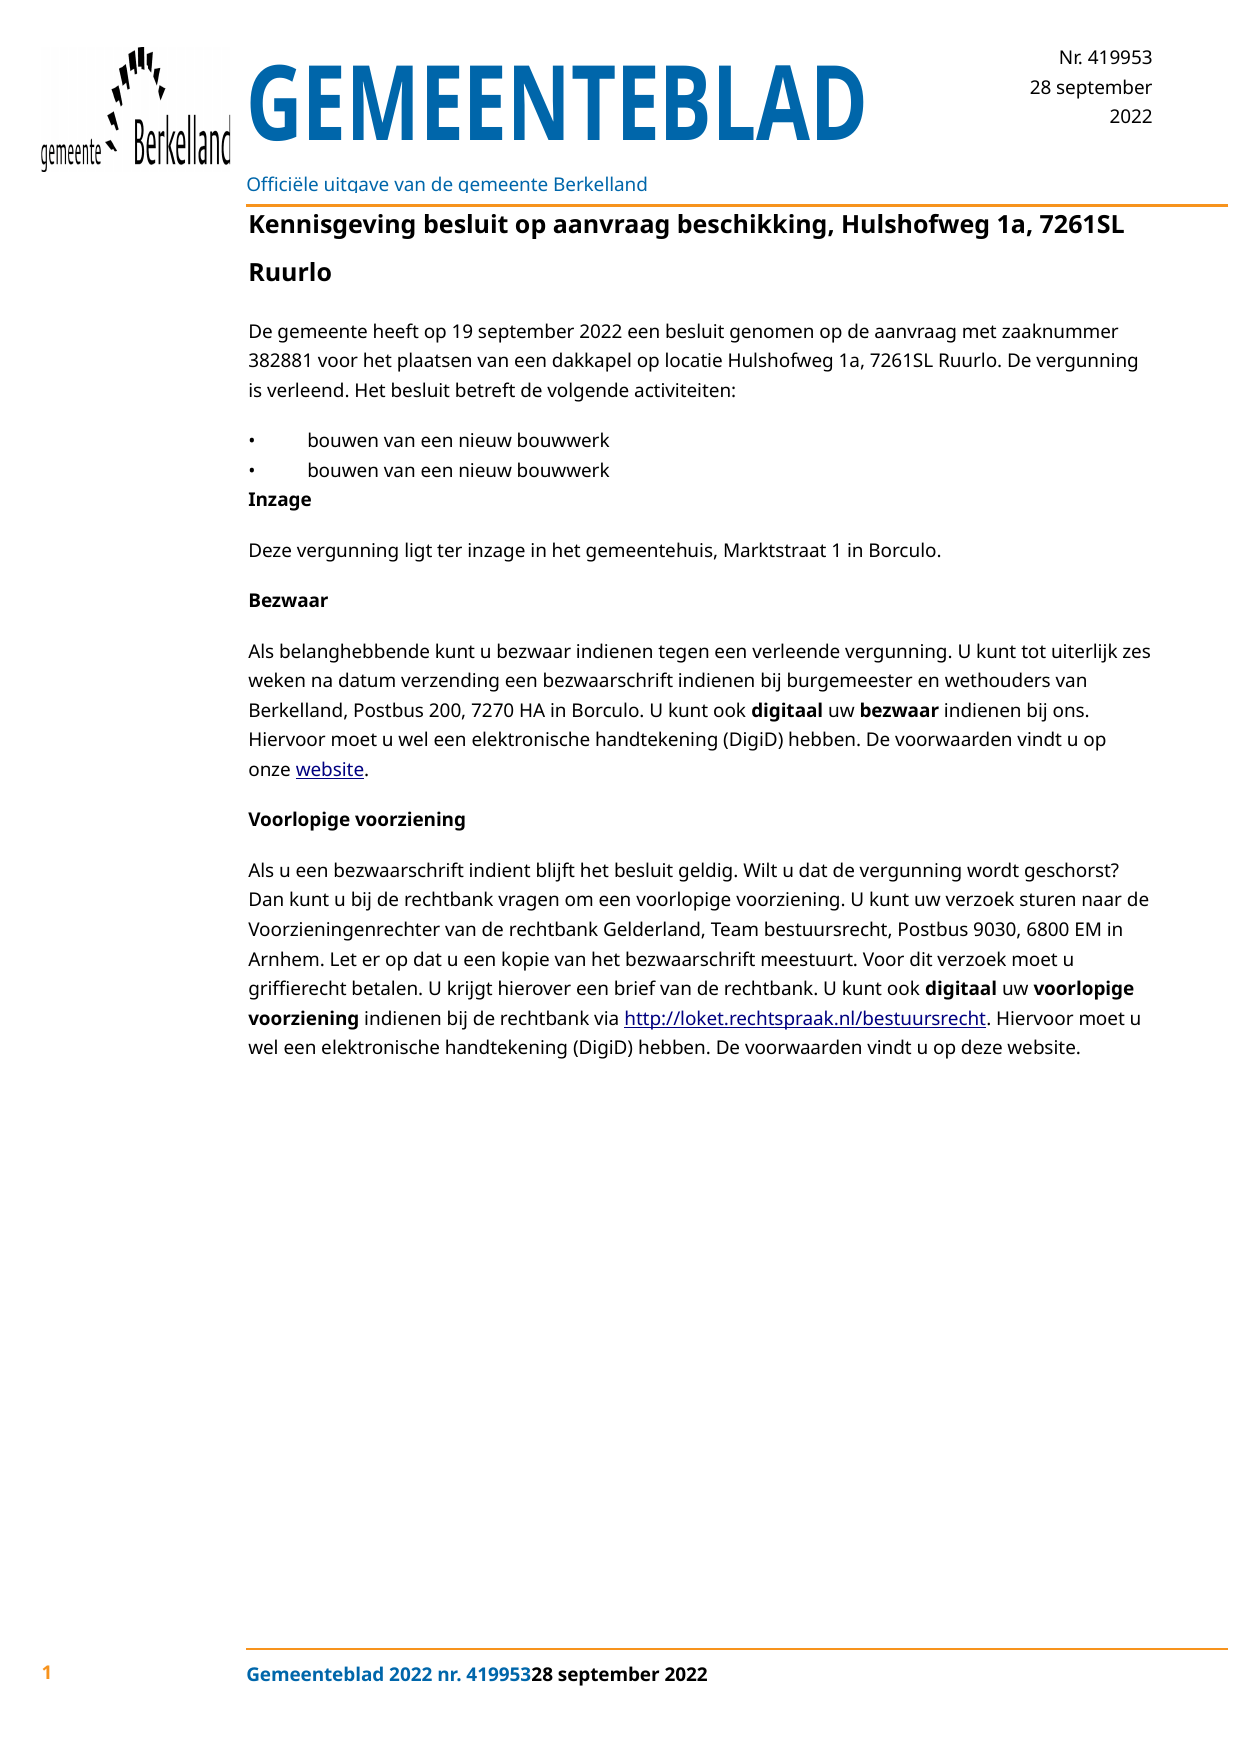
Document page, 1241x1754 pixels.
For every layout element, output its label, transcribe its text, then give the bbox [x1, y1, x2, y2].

text Kennisgeving besluit op aanvraag beschikking, Hulshofweg 1a, 7261SL Ruurlo [248, 207, 1152, 288]
list bouwen van een nieuw bouwwerk [248, 427, 1152, 453]
text Als u een bezwaarschrift indient blijft het besluit geldig. Wilt u dat de vergunning wordt geschorst? Dan kunt u bij de rechtbank vragen om een voorlopige voorziening. U kunt uw verzoek sturen naar de Voorzieningenrechter van de rechtbank Gelderland, Team bestuursrecht, Postbus 9030, 6800 EM in Arnhem. Let er op dat u een kopie van het bezwaarschrift meestuurt. Voor dit verzoek moet u griffierecht betalen. U krijgt hierover een brief van de rechtbank. U kunt ook digitaal uw voorlopige voorziening indienen bij de rechtbank via http://loket.rechtspraak.nl/bestuursrecht. Hiervoor moet u wel een elektronische handtekening (DigiD) hebben. De voorwaarden vindt u op deze website. [248, 857, 1152, 1060]
list bouwen van een nieuw bouwwerk [248, 457, 1152, 483]
text Bezwaar [248, 587, 1152, 613]
text Deze vergunning ligt ter inzage in het gemeentehuis, Marktstraat 1 in Borculo. [248, 537, 1152, 563]
text Voorlopige voorziening [248, 807, 1152, 832]
text Als belanghebbende kunt u bezwaar indienen tegen een verleende vergunning. U kunt tot uiterlijk zes weken na datum verzending een bezwaarschrift indienen bij burgemeester en wethouders van Berkelland, Postbus 200, 7270 HA in Borculo. U kunt ook digitaal uw bezwaar indienen bij ons. Hiervoor moet u wel een elektronische handtekening (DigiD) hebben. De voorwaarden vindt u op onze website. [248, 638, 1152, 782]
picture [41, 47, 231, 172]
text Inzage [248, 487, 1152, 512]
text De gemeente heeft op 19 september 2022 een besluit genomen op de aanvraag met zaaknummer 382881 voor het plaatsen van een dakkapel op locatie Hulshofweg 1a, 7261SL Ruurlo. De vergunning is verleend. Het besluit betreft de volgende activiteiten: [248, 318, 1152, 403]
